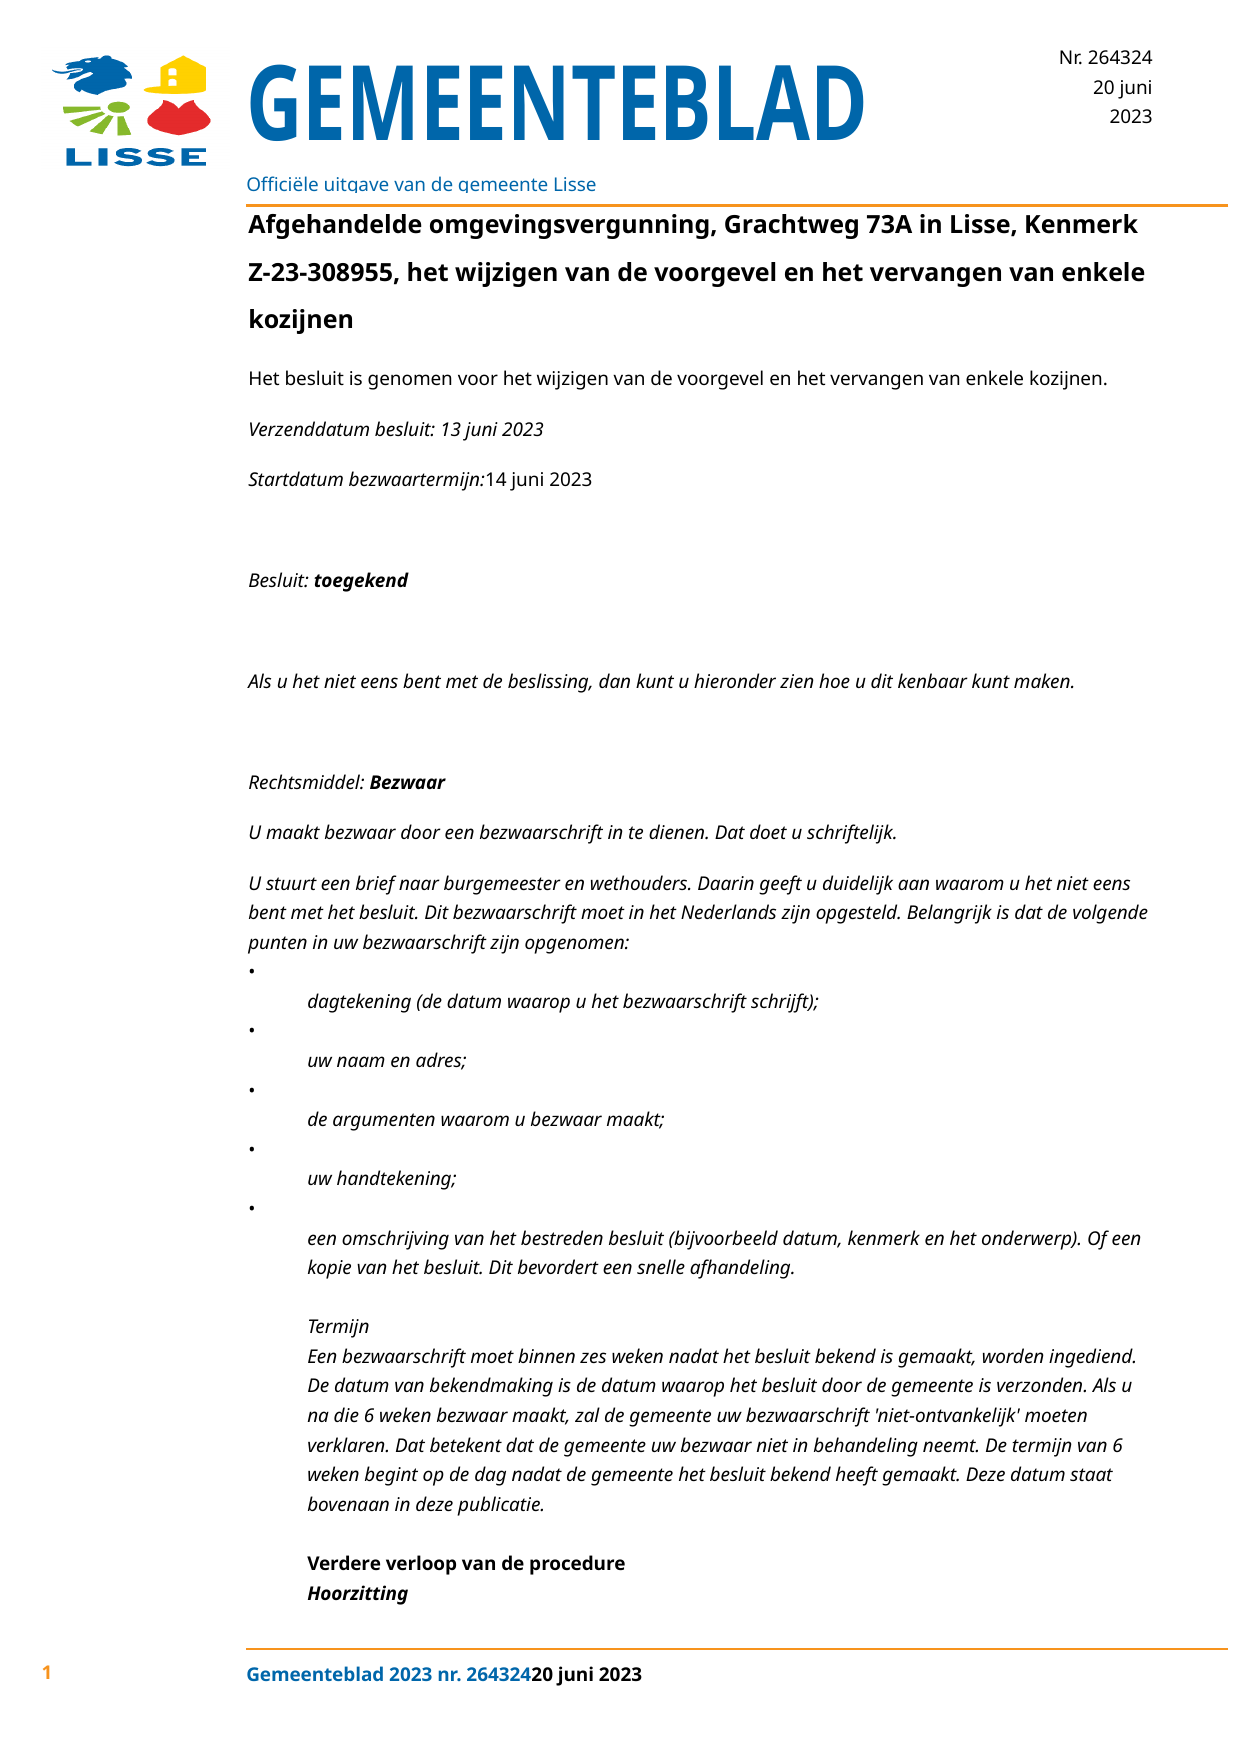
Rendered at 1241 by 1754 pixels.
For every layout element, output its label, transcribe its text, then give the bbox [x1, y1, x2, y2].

text Startdatum bezwaartermijn:14 juni 2023 [248, 466, 1152, 492]
list uw naam en adres; [248, 1047, 1152, 1073]
text Besluit: toegekend [248, 567, 1152, 593]
text Rechtsmiddel: Bezwaar [248, 769, 1152, 794]
text Verzenddatum besluit: 13 juni 2023 [248, 416, 1152, 442]
picture [41, 47, 231, 172]
list de argumenten waarom u bezwaar maakt; [248, 1106, 1152, 1132]
text Afgehandelde omgevingsvergunning, Grachtweg 73A in Lisse, Kenmerk Z-23-308955, het wijzigen van de voorgevel en het vervangen van enkele kozijnen [248, 207, 1152, 336]
text Het besluit is genomen voor het wijzigen van de voorgevel en het vervangen van enkele kozijnen. [248, 366, 1152, 391]
list Een bezwaarschrift moet binnen zes weken nadat het besluit bekend is gemaakt, worden ingediend. De datum van bekendmaking is de datum waarop het besluit door de gemeente is verzonden. Als u na die 6 weken bezwaar maakt, zal de gemeente uw bezwaarschrift 'niet-ontvankelijk' moeten verklaren. Dat betekent dat de gemeente uw bezwaar niet in behandeling neemt. De termijn van 6 weken begint op de dag nadat de gemeente het besluit bekend heeft gemaakt. Deze datum staat bovenaan in deze publicatie. [248, 1343, 1152, 1517]
text U maakt bezwaar door een bezwaarschrift in te dienen. Dat doet u schriftelijk. [248, 819, 1152, 845]
list Termijn [248, 1313, 1152, 1339]
list uw handtekening; [248, 1166, 1152, 1191]
text U stuurt een brief naar burgemeester en wethouders. Daarin geeft u duidelijk aan waarom u het niet eens bent met het besluit. Dit bezwaarschrift moet in het Nederlands zijn opgesteld. Belangrijk is dat de volgende punten in uw bezwaarschrift zijn opgenomen: [248, 870, 1152, 954]
list Verdere verloop van de procedure [248, 1550, 1152, 1576]
list een omschrijving van het bestreden besluit (bijvoorbeeld datum, kenmerk en het onderwerp). Of een kopie van het besluit. Dit bevordert een snelle afhandeling. [248, 1225, 1152, 1280]
list Hoorzitting [248, 1580, 1152, 1605]
list dagtekening (de datum waarop u het bezwaarschrift schrijft); [248, 988, 1152, 1014]
text Als u het niet eens bent met de beslissing, dan kunt u hieronder zien hoe u dit kenbaar kunt maken. [248, 668, 1152, 694]
